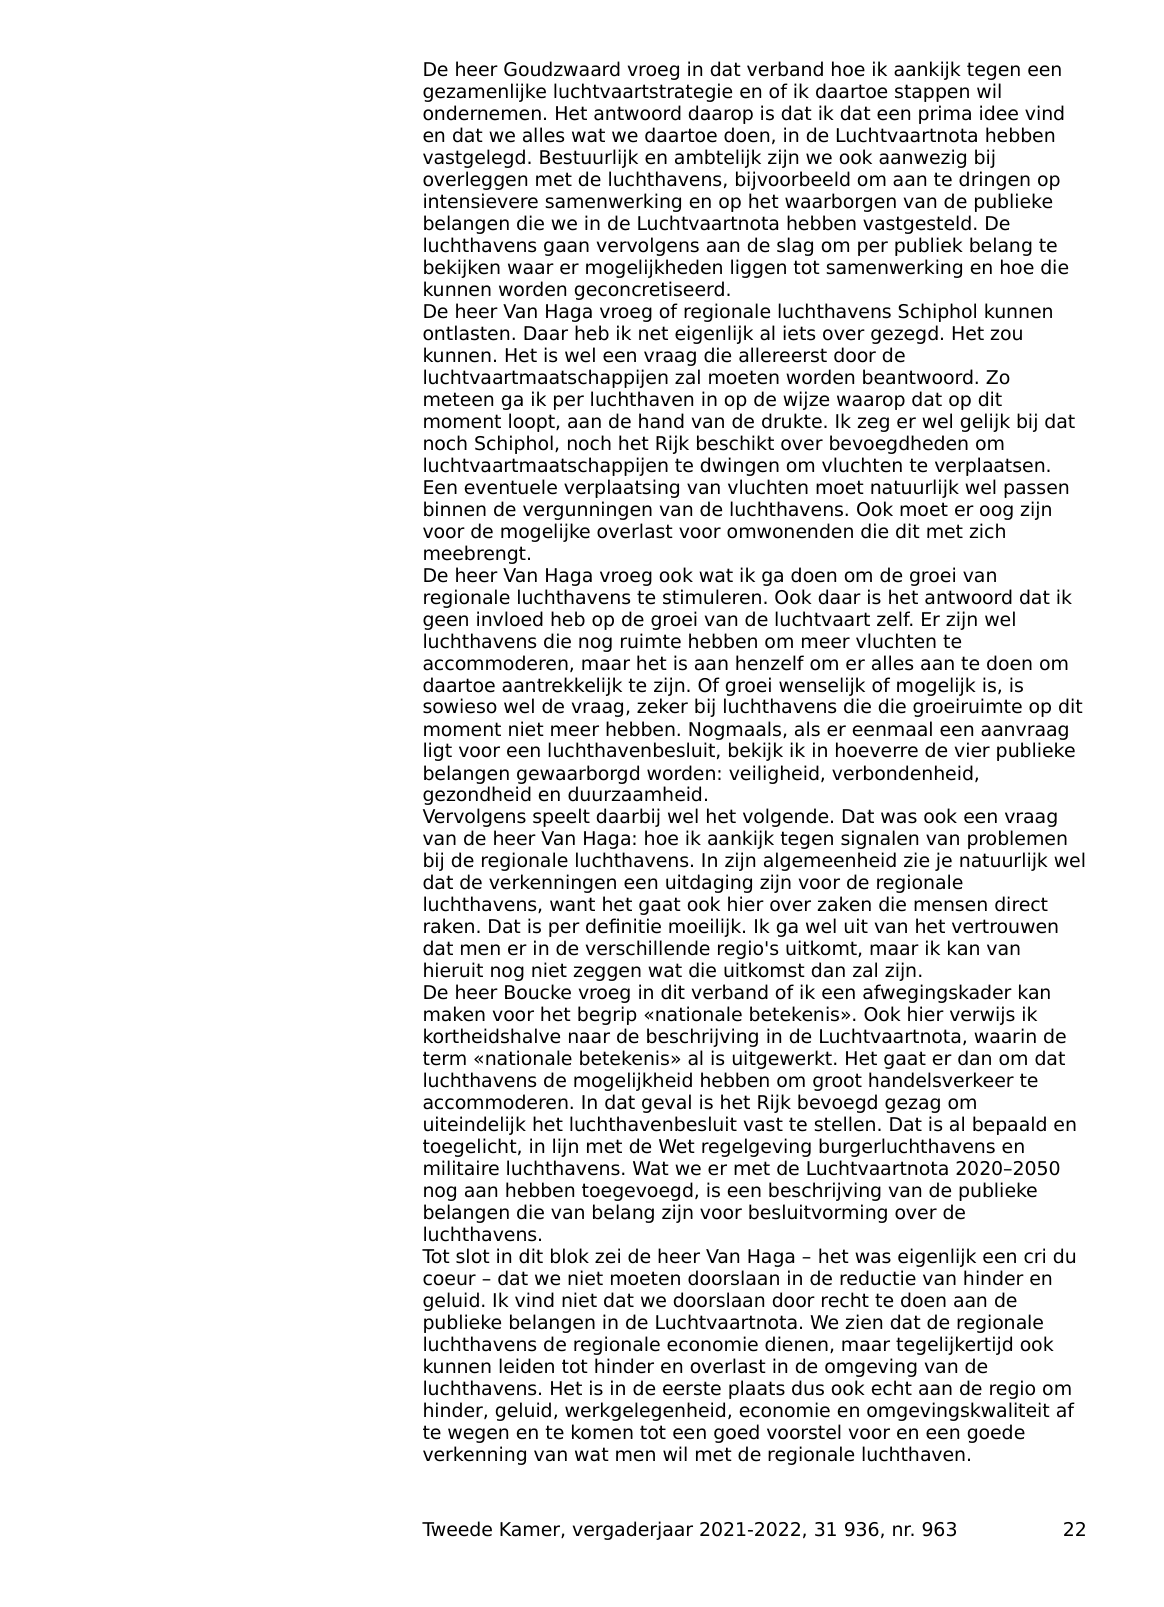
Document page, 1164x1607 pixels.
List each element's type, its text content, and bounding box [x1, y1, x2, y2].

text Vervolgens speelt daarbij wel het volgende. Dat was ook een vraag van de heer Van Haga: hoe ik aankijk tegen signalen van problemen bij de regionale luchthavens. In zijn algemeenheid zie je natuurlijk wel dat de verkenningen een uitdaging zijn voor de regionale luchthavens, want het gaat ook hier over zaken die mensen direct raken. Dat is per definitie moeilijk. Ik ga wel uit van het vertrouwen dat men er in de verschillende regio's uitkomt, maar ik kan van hieruit nog niet zeggen wat die uitkomst dan zal zijn. [422, 806, 1087, 982]
text De heer Boucke vroeg in dit verband of ik een afwegingskader kan maken voor het begrip «nationale betekenis». Ook hier verwijs ik kortheidshalve naar de beschrijving in de Luchtvaartnota, waarin de term «nationale betekenis» al is uitgewerkt. Het gaat er dan om dat luchthavens de mogelijkheid hebben om groot handelsverkeer te accommoderen. In dat geval is het Rijk bevoegd gezag om uiteindelijk het luchthavenbesluit vast te stellen. Dat is al bepaald en toegelicht, in lijn met de Wet regelgeving burgerluchthavens en militaire luchthavens. Wat we er met de Luchtvaartnota 2020–2050 nog aan hebben toegevoegd, is een beschrijving van de publieke belangen die van belang zijn voor besluitvorming over de luchthavens. [422, 982, 1087, 1246]
text De heer Van Haga vroeg ook wat ik ga doen om de groei van regionale luchthavens te stimuleren. Ook daar is het antwoord dat ik geen invloed heb op de groei van de luchtvaart zelf. Er zijn wel luchthavens die nog ruimte hebben om meer vluchten te accommoderen, maar het is aan henzelf om er alles aan te doen om daartoe aantrekkelijk te zijn. Of groei wenselijk of mogelijk is, is sowieso wel de vraag, zeker bij luchthavens die die groeiruimte op dit moment niet meer hebben. Nogmaals, als er eenmaal een aanvraag ligt voor een luchthavenbesluit, bekijk ik in hoeverre de vier publieke belangen gewaarborgd worden: veiligheid, verbondenheid, gezondheid en duurzaamheid. [422, 564, 1087, 806]
text De heer Van Haga vroeg of regionale luchthavens Schiphol kunnen ontlasten. Daar heb ik net eigenlijk al iets over gezegd. Het zou kunnen. Het is wel een vraag die allereerst door de luchtvaartmaatschappijen zal moeten worden beantwoord. Zo meteen ga ik per luchthaven in op de wijze waarop dat op dit moment loopt, aan de hand van de drukte. Ik zeg er wel gelijk bij dat noch Schiphol, noch het Rijk beschikt over bevoegdheden om luchtvaartmaatschappijen te dwingen om vluchten te verplaatsen. Een eventuele verplaatsing van vluchten moet natuurlijk wel passen binnen de vergunningen van de luchthavens. Ook moet er oog zijn voor de mogelijke overlast voor omwonenden die dit met zich meebrengt. [422, 301, 1087, 564]
text Tot slot in dit blok zei de heer Van Haga – het was eigenlijk een cri du coeur – dat we niet moeten doorslaan in de reductie van hinder en geluid. Ik vind niet dat we doorslaan door recht te doen aan de publieke belangen in de Luchtvaartnota. We zien dat de regionale luchthavens de regionale economie dienen, maar tegelijkertijd ook kunnen leiden tot hinder en overlast in de omgeving van de luchthavens. Het is in de eerste plaats dus ook echt aan de regio om hinder, geluid, werkgelegenheid, economie en omgevingskwaliteit af te wegen en te komen tot een goed voorstel voor en een goede verkenning van wat men wil met de regionale luchthaven. [422, 1246, 1087, 1466]
text De heer Goudzwaard vroeg in dat verband hoe ik aankijk tegen een gezamenlijke luchtvaartstrategie en of ik daartoe stappen wil ondernemen. Het antwoord daarop is dat ik dat een prima idee vind en dat we alles wat we daartoe doen, in de Luchtvaartnota hebben vastgelegd. Bestuurlijk en ambtelijk zijn we ook aanwezig bij overleggen met de luchthavens, bijvoorbeeld om aan te dringen op intensievere samenwerking en op het waarborgen van de publieke belangen die we in de Luchtvaartnota hebben vastgesteld. De luchthavens gaan vervolgens aan de slag om per publiek belang te bekijken waar er mogelijkheden liggen tot samenwerking en hoe die kunnen worden geconcretiseerd. [422, 59, 1087, 301]
